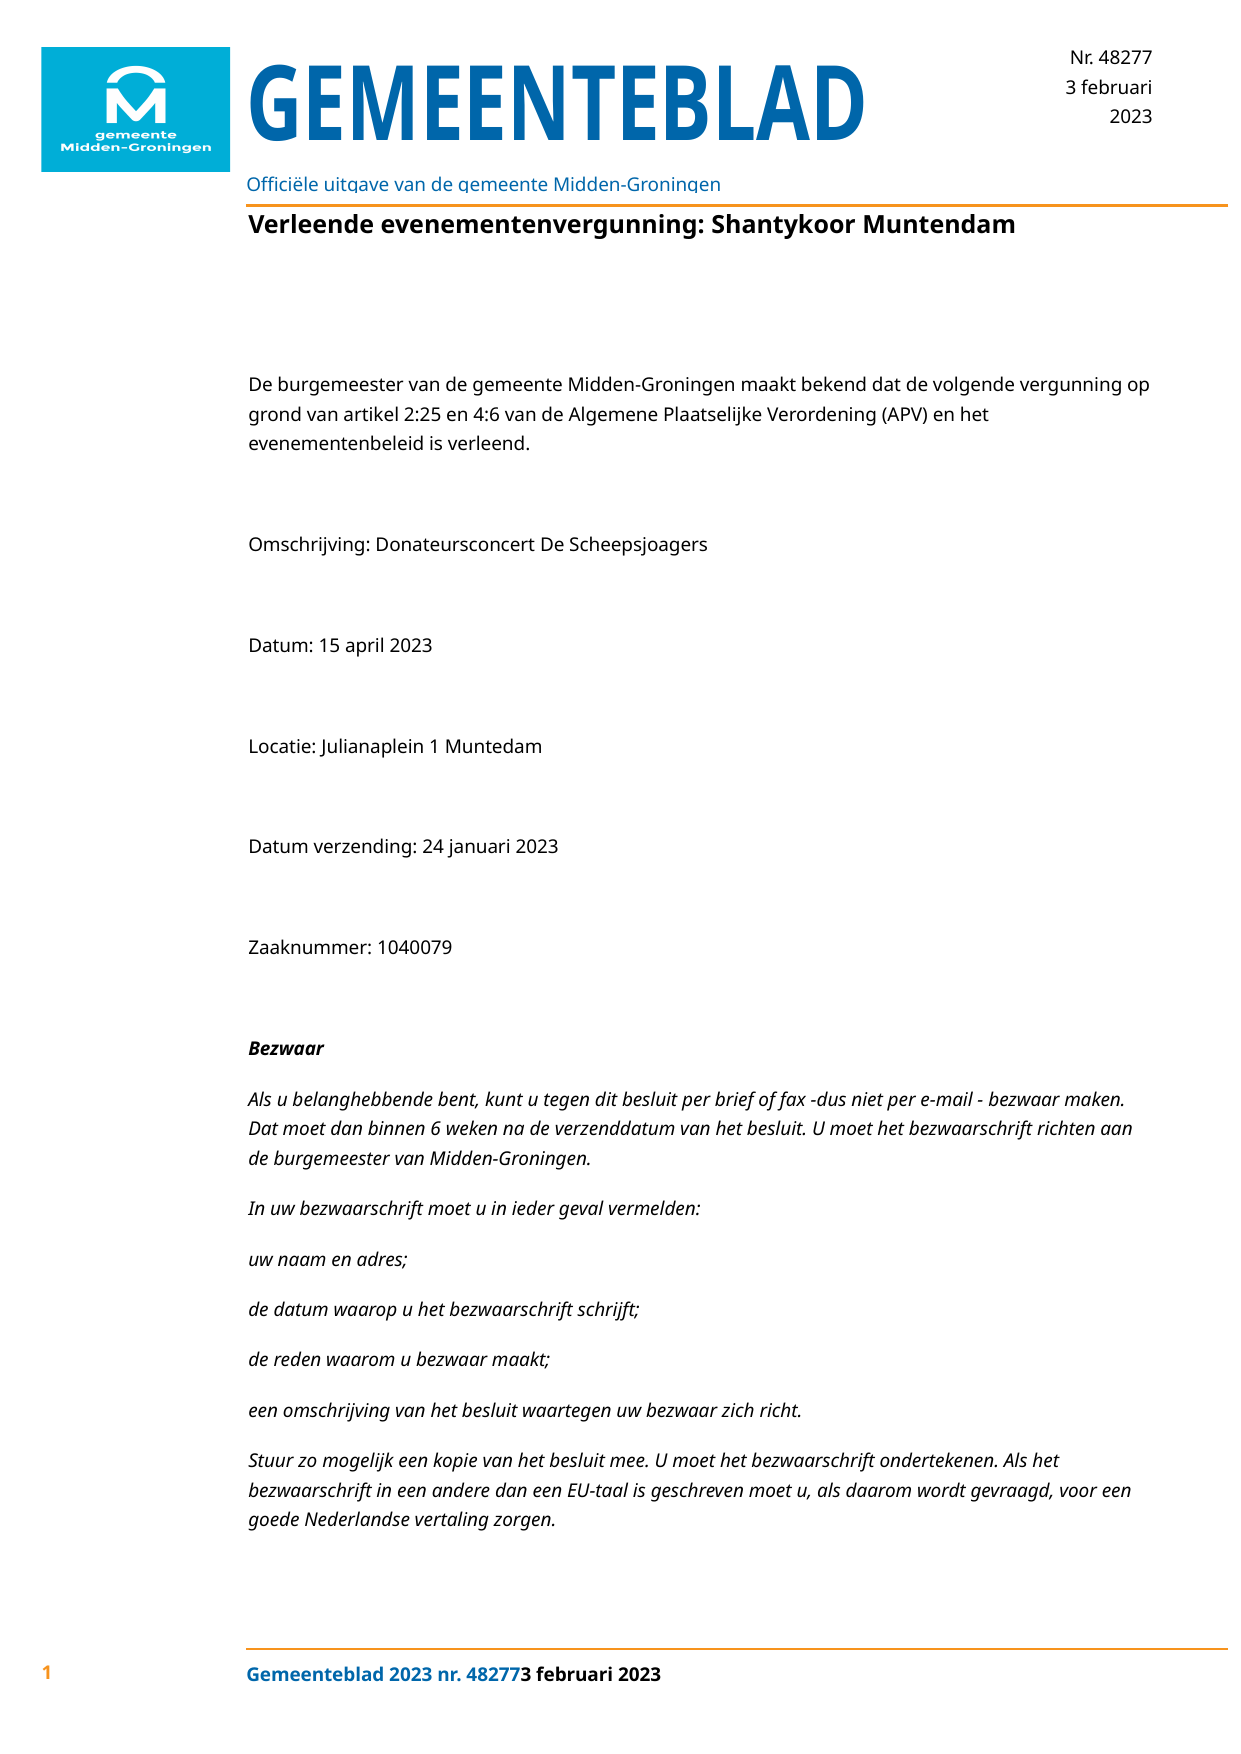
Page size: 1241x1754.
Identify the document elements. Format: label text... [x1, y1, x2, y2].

text de reden waarom u bezwaar maakt; [248, 1347, 1152, 1372]
text Locatie: Julianaplein 1 Muntedam [248, 733, 1152, 758]
text Datum: 15 april 2023 [248, 632, 1152, 658]
text de datum waarop u het bezwaarschrift schrijft; [248, 1296, 1152, 1322]
text Zaaknummer: 1040079 [248, 934, 1152, 960]
text Verleende evenementenvergunning: Shantykoor Muntendam [248, 207, 1152, 241]
text In uw bezwaarschrift moet u in ieder geval vermelden: [248, 1195, 1152, 1221]
picture [108, 66, 164, 82]
text Stuur zo mogelijk een kopie van het besluit mee. U moet het bezwaarschrift ondertekenen. Als het bezwaarschrift in een andere dan een EU-taal is geschreven moet u, als daarom wordt gevraagd, voor een goede Nederlandse vertaling zorgen. [248, 1447, 1152, 1532]
text Bezwaar [248, 1035, 1152, 1061]
text Omschrijving: Donateursconcert De Scheepsjoagers [248, 531, 1152, 557]
text De burgemeester van de gemeente Midden-Groningen maakt bekend dat de volgende vergunning op grond van artikel 2:25 en 4:6 van de Algemene Plaatselijke Verordening (APV) en het evenementenbeleid is verleend. [248, 371, 1152, 456]
text een omschrijving van het besluit waartegen uw bezwaar zich richt. [248, 1397, 1152, 1423]
picture [184, 146, 190, 153]
text uw naam en adres; [248, 1246, 1152, 1271]
text Datum verzending: 24 januari 2023 [248, 834, 1152, 859]
picture [107, 89, 165, 122]
text Als u belanghebbende bent, kunt u tegen dit besluit per brief of fax -dus niet per e-mail - bezwaar maken. Dat moet dan binnen 6 weken na de verzenddatum van het besluit. U moet het bezwaarschrift richten aan de burgemeester van Midden-Groningen. [248, 1086, 1152, 1171]
